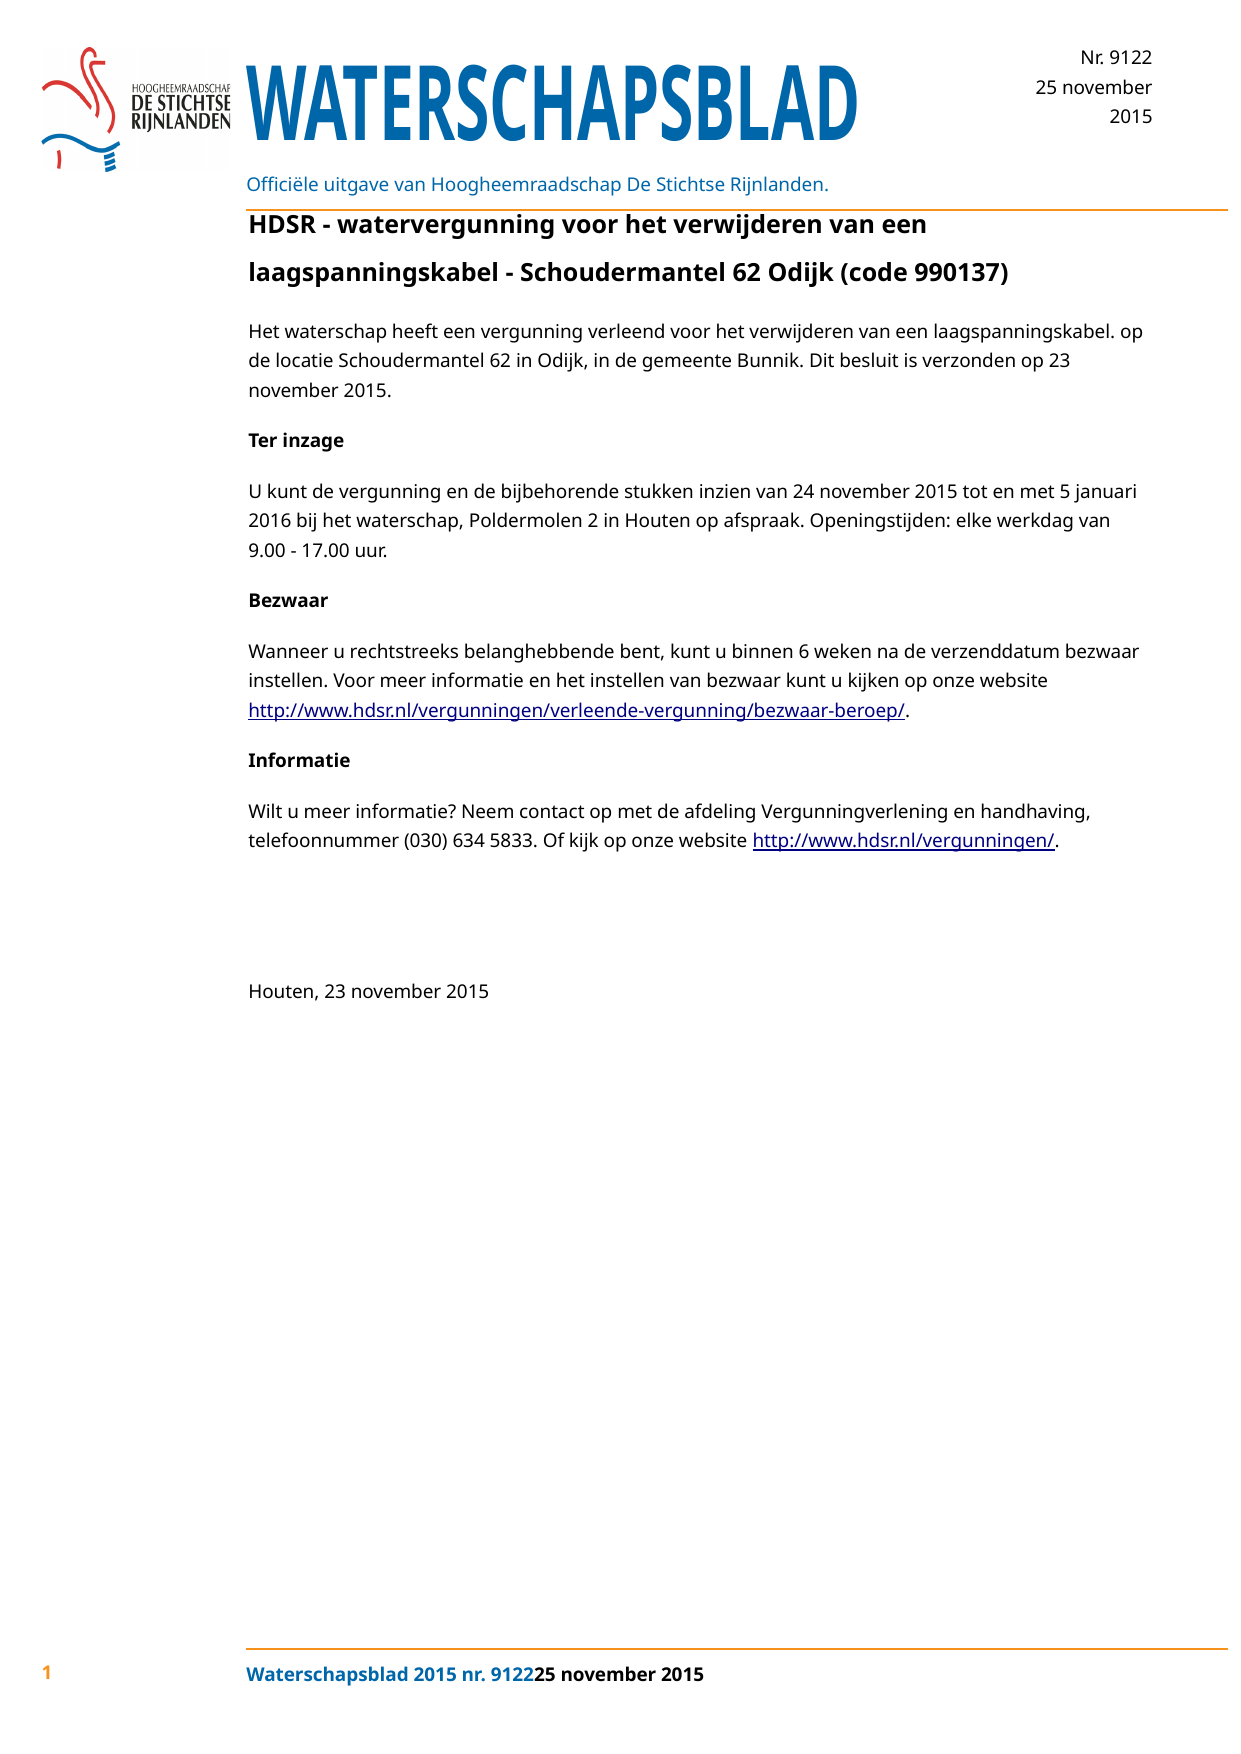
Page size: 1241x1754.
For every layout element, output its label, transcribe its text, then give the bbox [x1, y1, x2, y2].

text Wanneer u rechtstreeks belanghebbende bent, kunt u binnen 6 weken na de verzenddatum bezwaar instellen. Voor meer informatie en het instellen van bezwaar kunt u kijken op onze website http://www.hdsr.nl/vergunningen/verleende-vergunning/bezwaar-beroep/. [248, 638, 1152, 723]
text Ter inzage [248, 427, 1152, 453]
text Het waterschap heeft een vergunning verleend voor het verwijderen van een laagspanningskabel. op de locatie Schoudermantel 62 in Odijk, in de gemeente Bunnik. Dit besluit is verzonden op 23 november 2015. [248, 318, 1152, 403]
text Bezwaar [248, 587, 1152, 613]
text Wilt u meer informatie? Neem contact op met de afdeling Vergunningverlening en handhaving, telefoonnummer (030) 634 5833. Of kijk op onze website http://www.hdsr.nl/vergunningen/. [248, 798, 1152, 853]
text Houten, 23 november 2015 [248, 979, 1152, 1004]
picture [41, 47, 231, 172]
text Informatie [248, 747, 1152, 773]
text U kunt de vergunning en de bijbehorende stukken inzien van 24 november 2015 tot en met 5 januari 2016 bij het waterschap, Poldermolen 2 in Houten op afspraak. Openingstijden: elke werkdag van 9.00 - 17.00 uur. [248, 478, 1152, 563]
text HDSR - watervergunning voor het verwijderen van een laagspanningskabel - Schoudermantel 62 Odijk (code 990137) [248, 211, 1152, 288]
